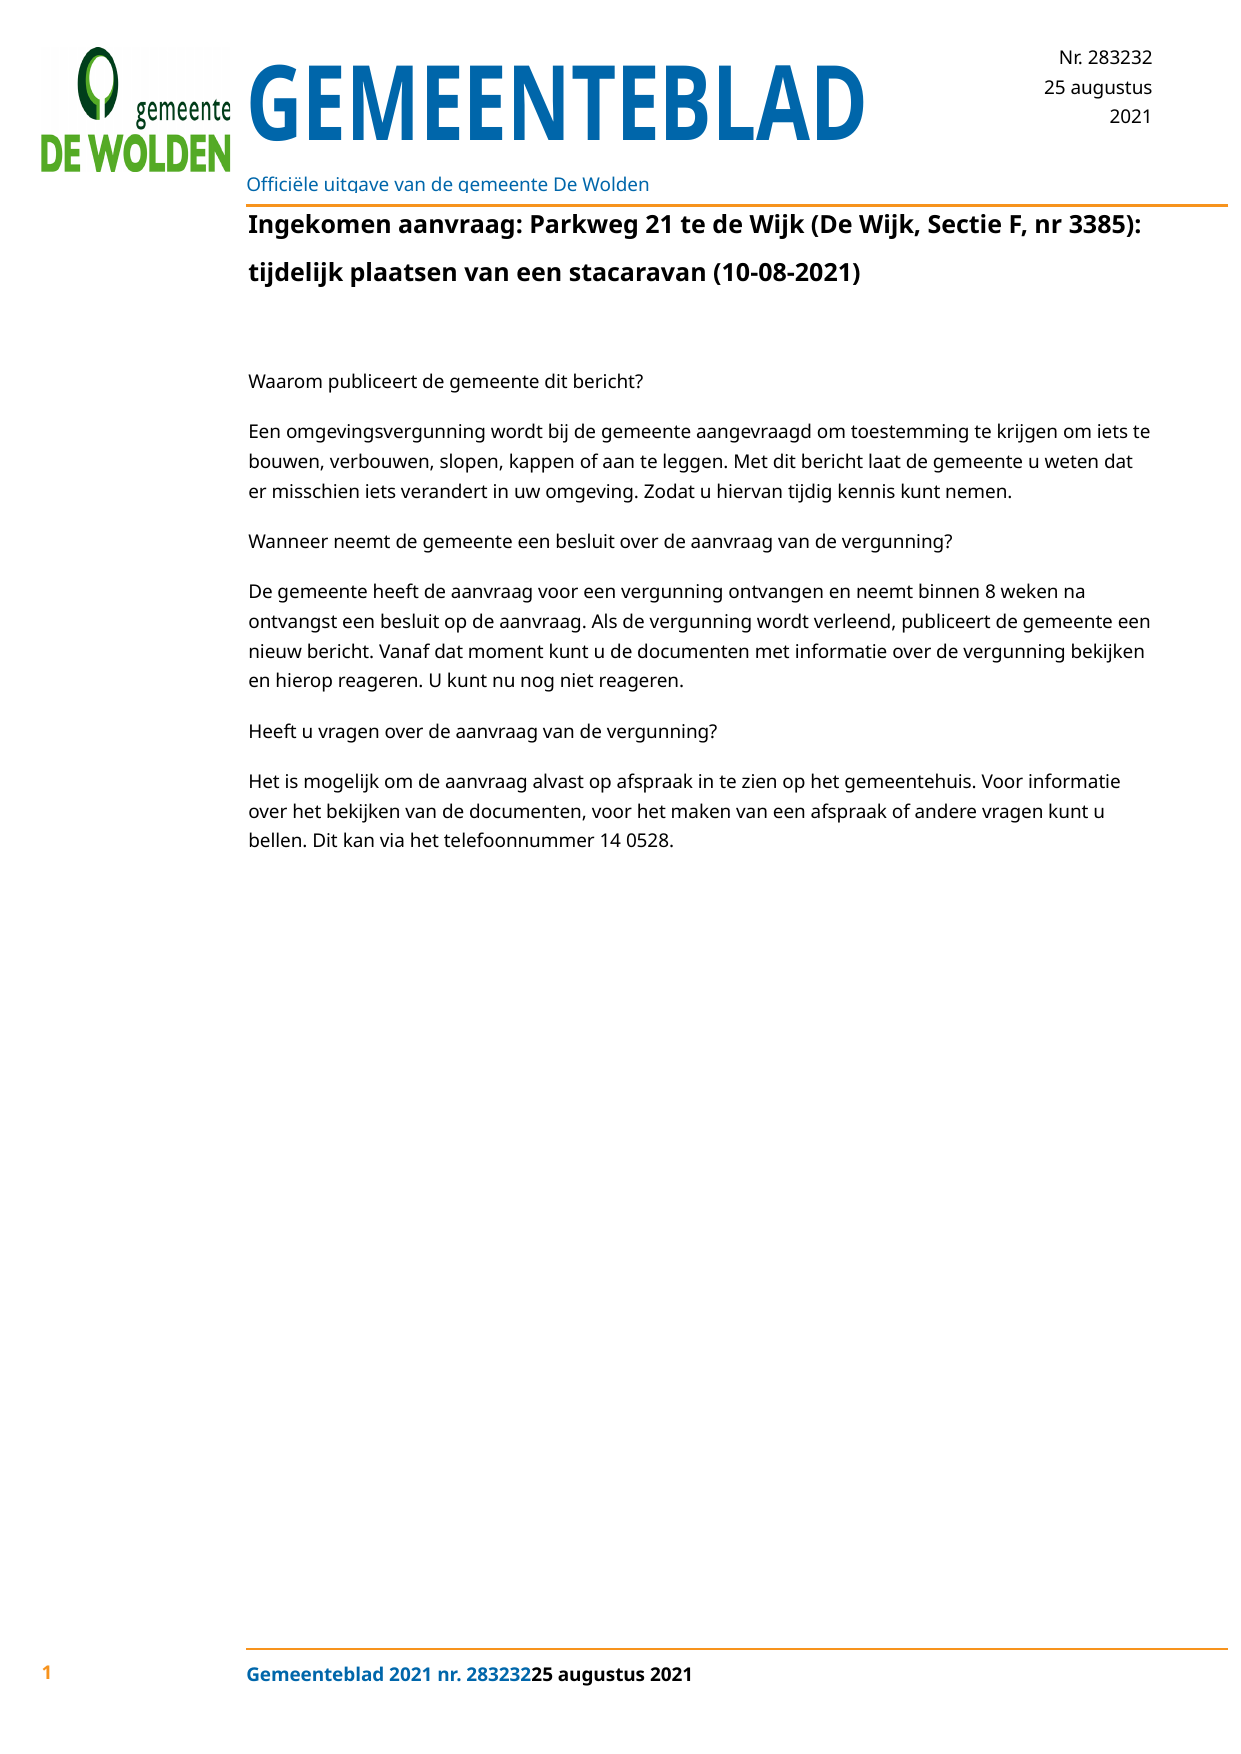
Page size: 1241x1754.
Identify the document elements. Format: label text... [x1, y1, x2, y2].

text Wanneer neemt de gemeente een besluit over de aanvraag van de vergunning? [248, 528, 1152, 554]
text Het is mogelijk om de aanvraag alvast op afspraak in te zien op het gemeentehuis. Voor informatie over het bekijken van de documenten, voor het maken van een afspraak of andere vragen kunt u bellen. Dit kan via het telefoonnummer 14 0528. [248, 768, 1152, 853]
text Heeft u vragen over de aanvraag van de vergunning? [248, 718, 1152, 744]
text Waarom publiceert de gemeente dit bericht? [248, 368, 1152, 394]
picture [41, 47, 231, 172]
text De gemeente heeft de aanvraag voor een vergunning ontvangen en neemt binnen 8 weken na ontvangst een besluit op de aanvraag. Als de vergunning wordt verleend, publiceert de gemeente een nieuw bericht. Vanaf dat moment kunt u de documenten met informatie over de vergunning bekijken en hierop reageren. U kunt nu nog niet reageren. [248, 579, 1152, 693]
text Een omgevingsvergunning wordt bij de gemeente aangevraagd om toestemming te krijgen om iets te bouwen, verbouwen, slopen, kappen of aan te leggen. Met dit bericht laat de gemeente u weten dat er misschien iets verandert in uw omgeving. Zodat u hiervan tijdig kennis kunt nemen. [248, 419, 1152, 504]
text Ingekomen aanvraag: Parkweg 21 te de Wijk (De Wijk, Sectie F, nr 3385): tijdelijk plaatsen van een stacaravan (10-08-2021) [248, 207, 1152, 288]
